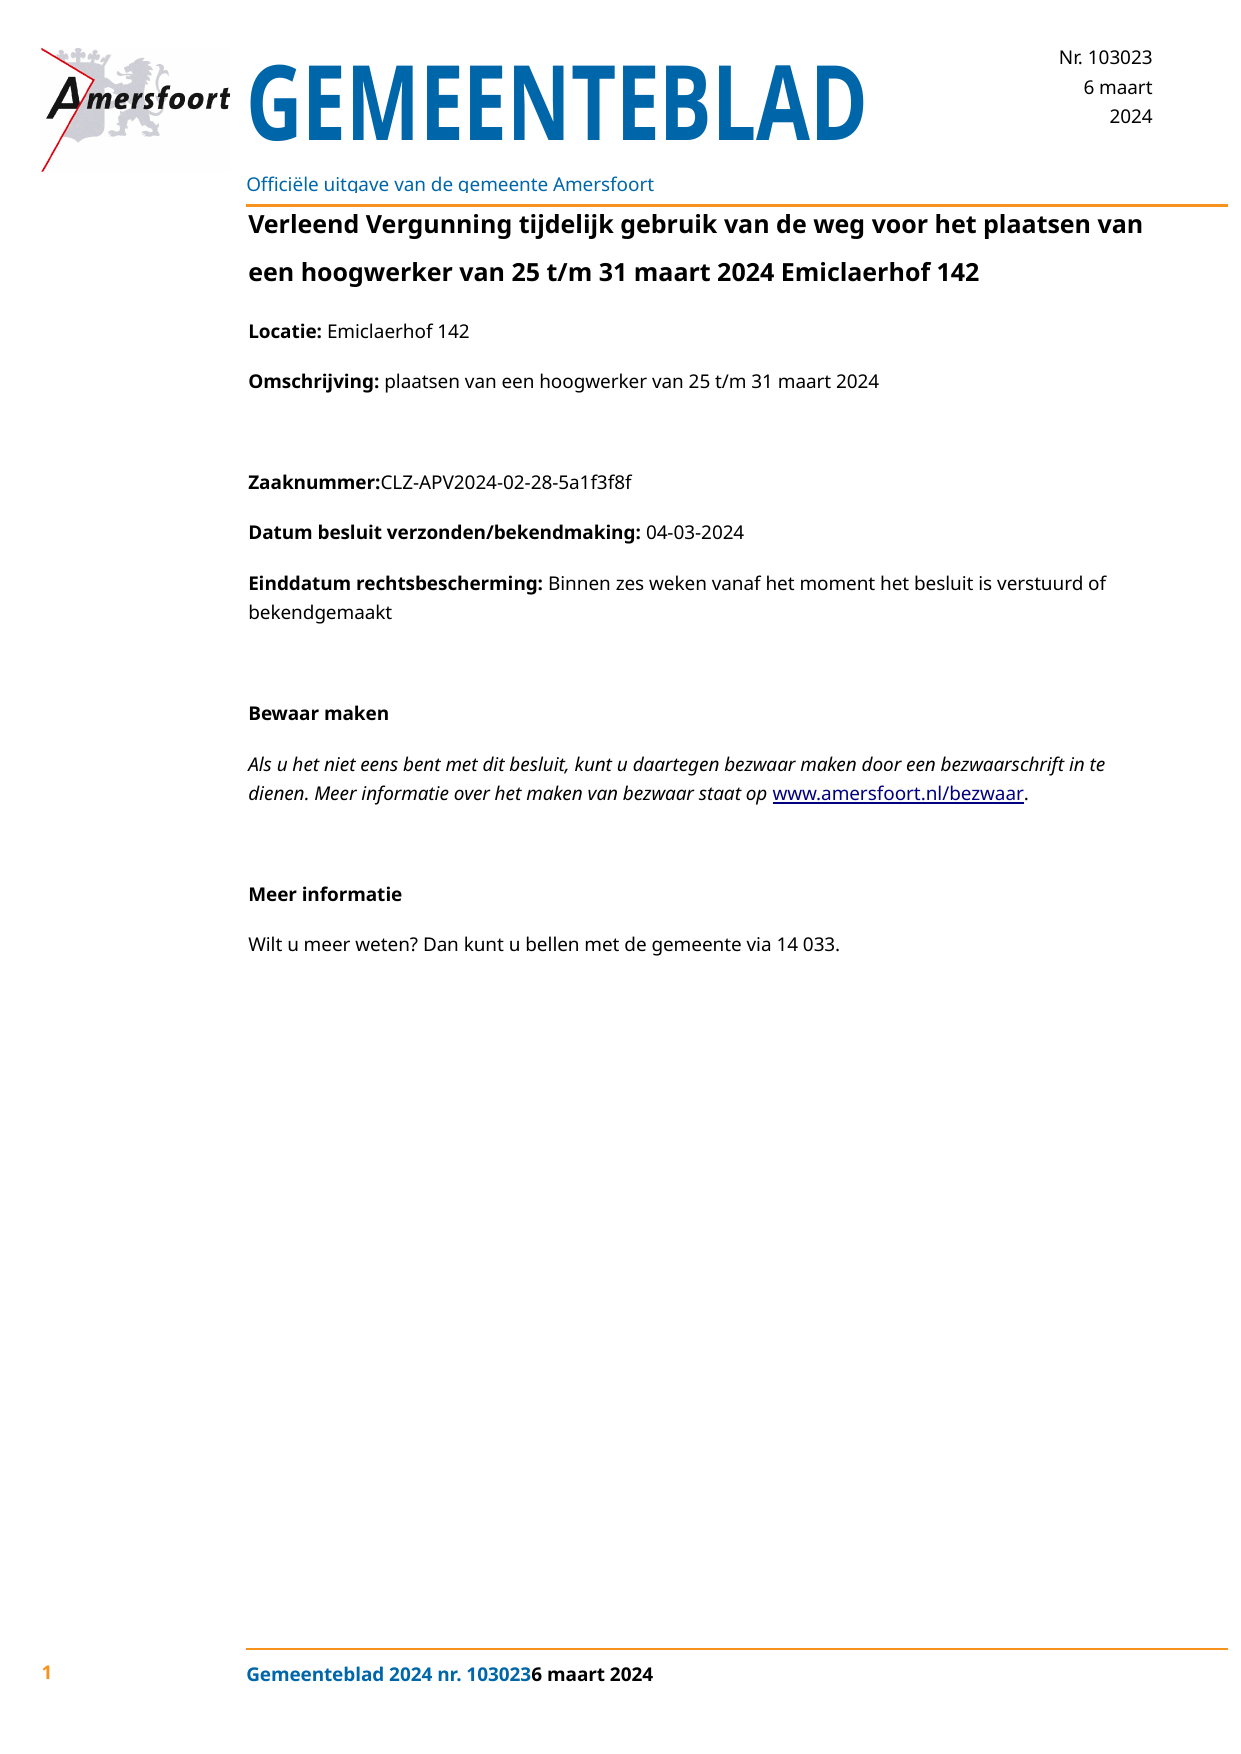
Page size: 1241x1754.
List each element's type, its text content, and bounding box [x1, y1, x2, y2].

text Zaaknummer:CLZ-APV2024-02-28-5a1f3f8f [248, 469, 1152, 495]
text Omschrijving: plaatsen van een hoogwerker van 25 t/m 31 maart 2024 [248, 368, 1152, 394]
text Als u het niet eens bent met dit besluit, kunt u daartegen bezwaar maken door een bezwaarschrift in te dienen. Meer informatie over het maken van bezwaar staat op www.amersfoort.nl/bezwaar. [248, 751, 1152, 806]
text Meer informatie [248, 881, 1152, 907]
text Datum besluit verzonden/bekendmaking: 04-03-2024 [248, 519, 1152, 545]
text Verleend Vergunning tijdelijk gebruik van de weg voor het plaatsen van een hoogwerker van 25 t/m 31 maart 2024 Emiclaerhof 142 [248, 207, 1152, 288]
picture [41, 47, 231, 172]
text Einddatum rechtsbescherming: Binnen zes weken vanaf het moment het besluit is verstuurd of bekendgemaakt [248, 570, 1152, 625]
text Bewaar maken [248, 700, 1152, 726]
text Wilt u meer weten? Dan kunt u bellen met de gemeente via 14 033. [248, 932, 1152, 957]
text Locatie: Emiclaerhof 142 [248, 318, 1152, 344]
